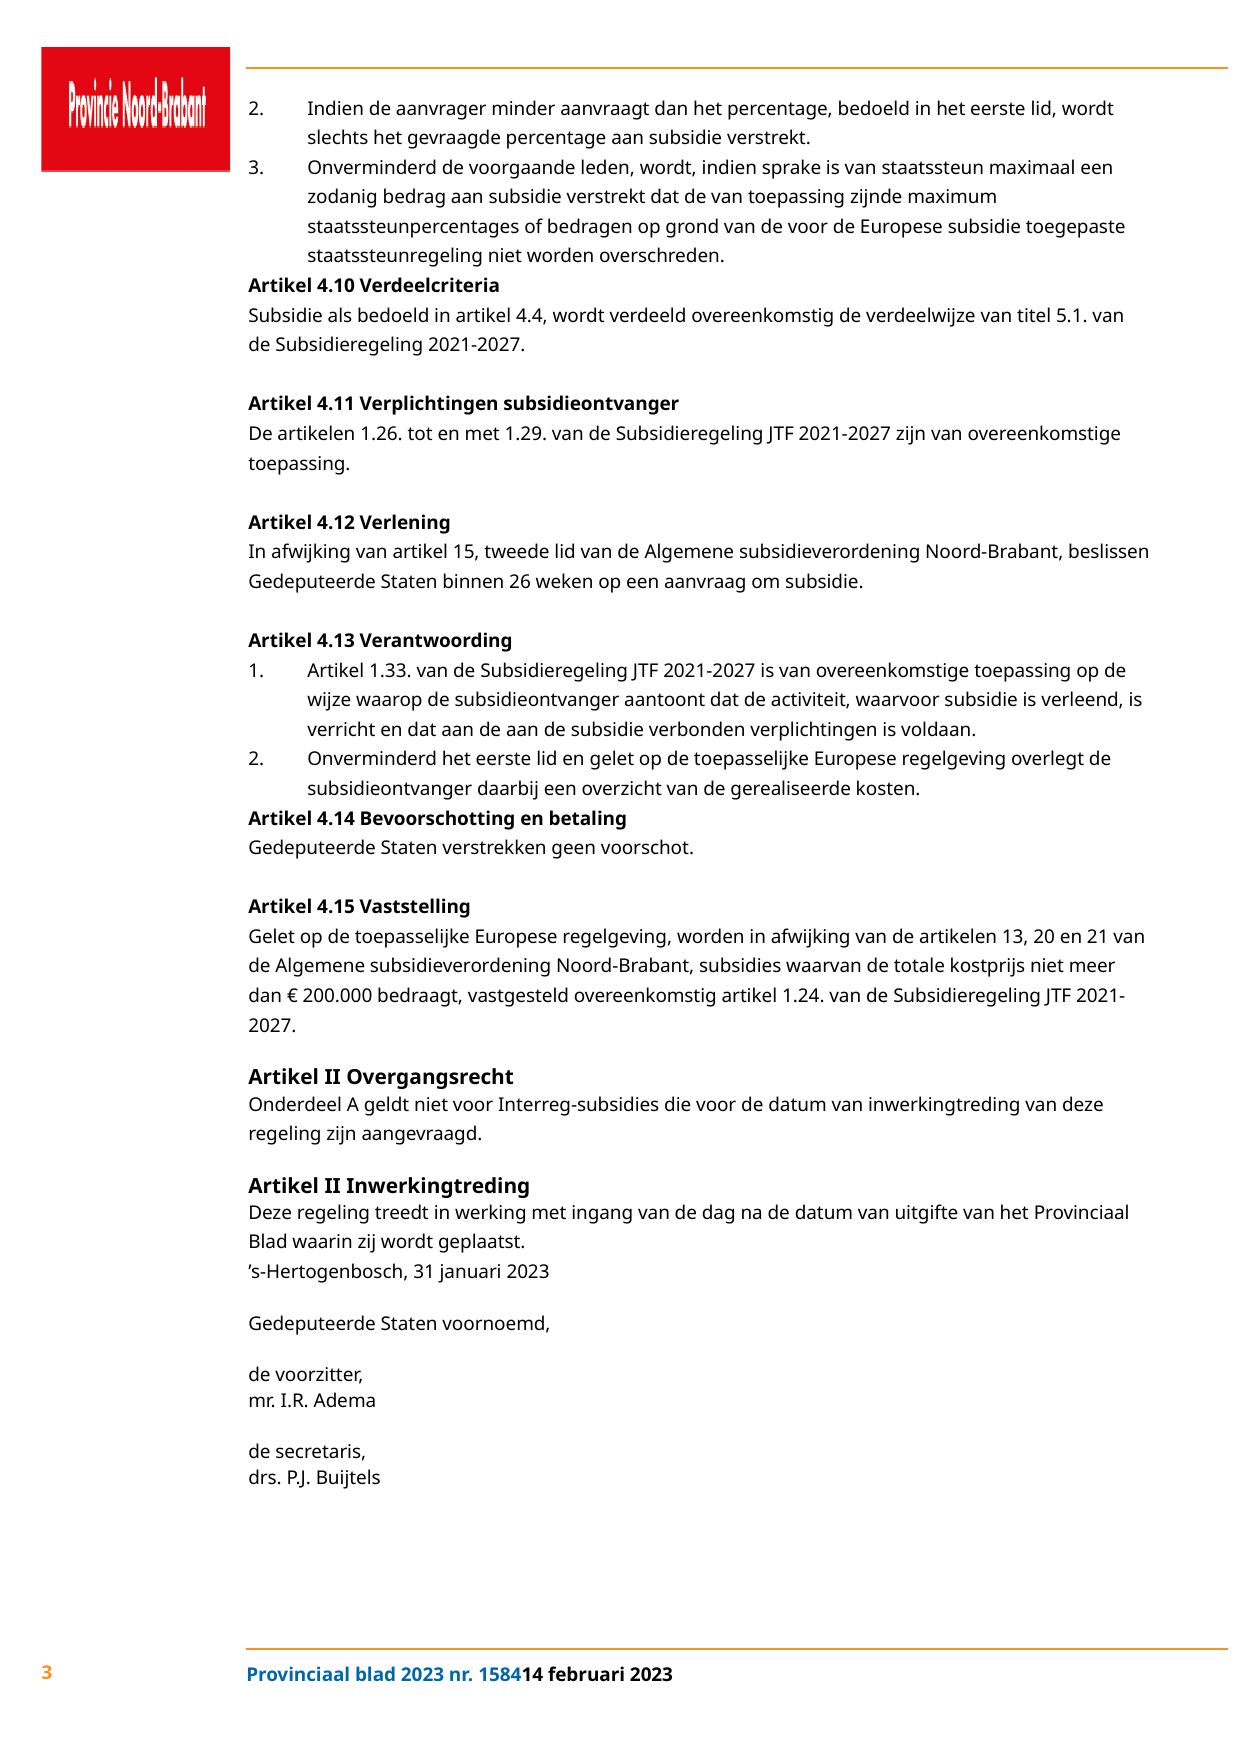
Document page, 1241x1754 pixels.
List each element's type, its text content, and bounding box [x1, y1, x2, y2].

text Deze regeling treedt in werking met ingang van de dag na de datum van uitgifte van het Provinciaal Blad waarin zij wordt geplaatst. [248, 1199, 1152, 1254]
text Artikel 4.15 Vaststelling [248, 893, 1152, 919]
text de secretaris, [248, 1438, 1152, 1464]
text Artikel II Overgangsrecht [248, 1062, 1152, 1091]
text Gedeputeerde Staten verstrekken geen voorschot. [248, 834, 1152, 860]
text Artikel 4.13 Verantwoording [248, 627, 1152, 653]
text Gelet op de toepasselijke Europese regelgeving, worden in afwijking van de artikelen 13, 20 en 21 van de Algemene subsidieverordening Noord-Brabant, subsidies waarvan de totale kostprijs niet meer dan € 200.000 bedraagt, vastgesteld overeenkomstig artikel 1.24. van de Subsidieregeling JTF 2021-2027. [248, 923, 1152, 1038]
picture [41, 47, 231, 172]
list Artikel 1.33. van de Subsidieregeling JTF 2021-2027 is van overeenkomstige toepassing op de wijze waarop de subsidieontvanger aantoont dat de activiteit, waarvoor subsidie is verleend, is verricht en dat aan de aan de subsidie verbonden verplichtingen is voldaan. [248, 657, 1152, 742]
text Gedeputeerde Staten voornoemd, [248, 1310, 1152, 1336]
text mr. I.R. Adema [248, 1387, 1152, 1413]
text Artikel II Inwerkingtreding [248, 1171, 1152, 1199]
text Subsidie als bedoeld in artikel 4.4, wordt verdeeld overeenkomstig de verdeelwijze van titel 5.1. van de Subsidieregeling 2021-2027. [248, 302, 1152, 357]
text Artikel 4.11 Verplichtingen subsidieontvanger [248, 391, 1152, 416]
text ’s-Hertogenbosch, 31 januari 2023 [248, 1258, 1152, 1284]
text drs. P.J. Buijtels [248, 1464, 1152, 1490]
text Onderdeel A geldt niet voor Interreg-subsidies die voor de datum van inwerkingtreding van deze regeling zijn aangevraagd. [248, 1091, 1152, 1146]
list Onverminderd het eerste lid en gelet op de toepasselijke Europese regelgeving overlegt de subsidieontvanger daarbij een overzicht van de gerealiseerde kosten. [248, 746, 1152, 801]
text De artikelen 1.26. tot en met 1.29. van de Subsidieregeling JTF 2021-2027 zijn van overeenkomstige toepassing. [248, 420, 1152, 476]
list Onverminderd de voorgaande leden, wordt, indien sprake is van staatssteun maximaal een zodanig bedrag aan subsidie verstrekt dat de van toepassing zijnde maximum staatssteunpercentages of bedragen op grond van de voor de Europese subsidie toegepaste staatssteunregeling niet worden overschreden. [248, 154, 1152, 268]
list Indien de aanvrager minder aanvraagt dan het percentage, bedoeld in het eerste lid, wordt slechts het gevraagde percentage aan subsidie verstrekt. [248, 95, 1152, 150]
text Artikel 4.12 Verlening [248, 509, 1152, 535]
text de voorzitter, [248, 1361, 1152, 1387]
text In afwijking van artikel 15, tweede lid van de Algemene subsidieverordening Noord-Brabant, beslissen Gedeputeerde Staten binnen 26 weken op een aanvraag om subsidie. [248, 538, 1152, 594]
text Artikel 4.10 Verdeelcriteria [248, 272, 1152, 298]
text Artikel 4.14 Bevoorschotting en betaling [248, 805, 1152, 831]
